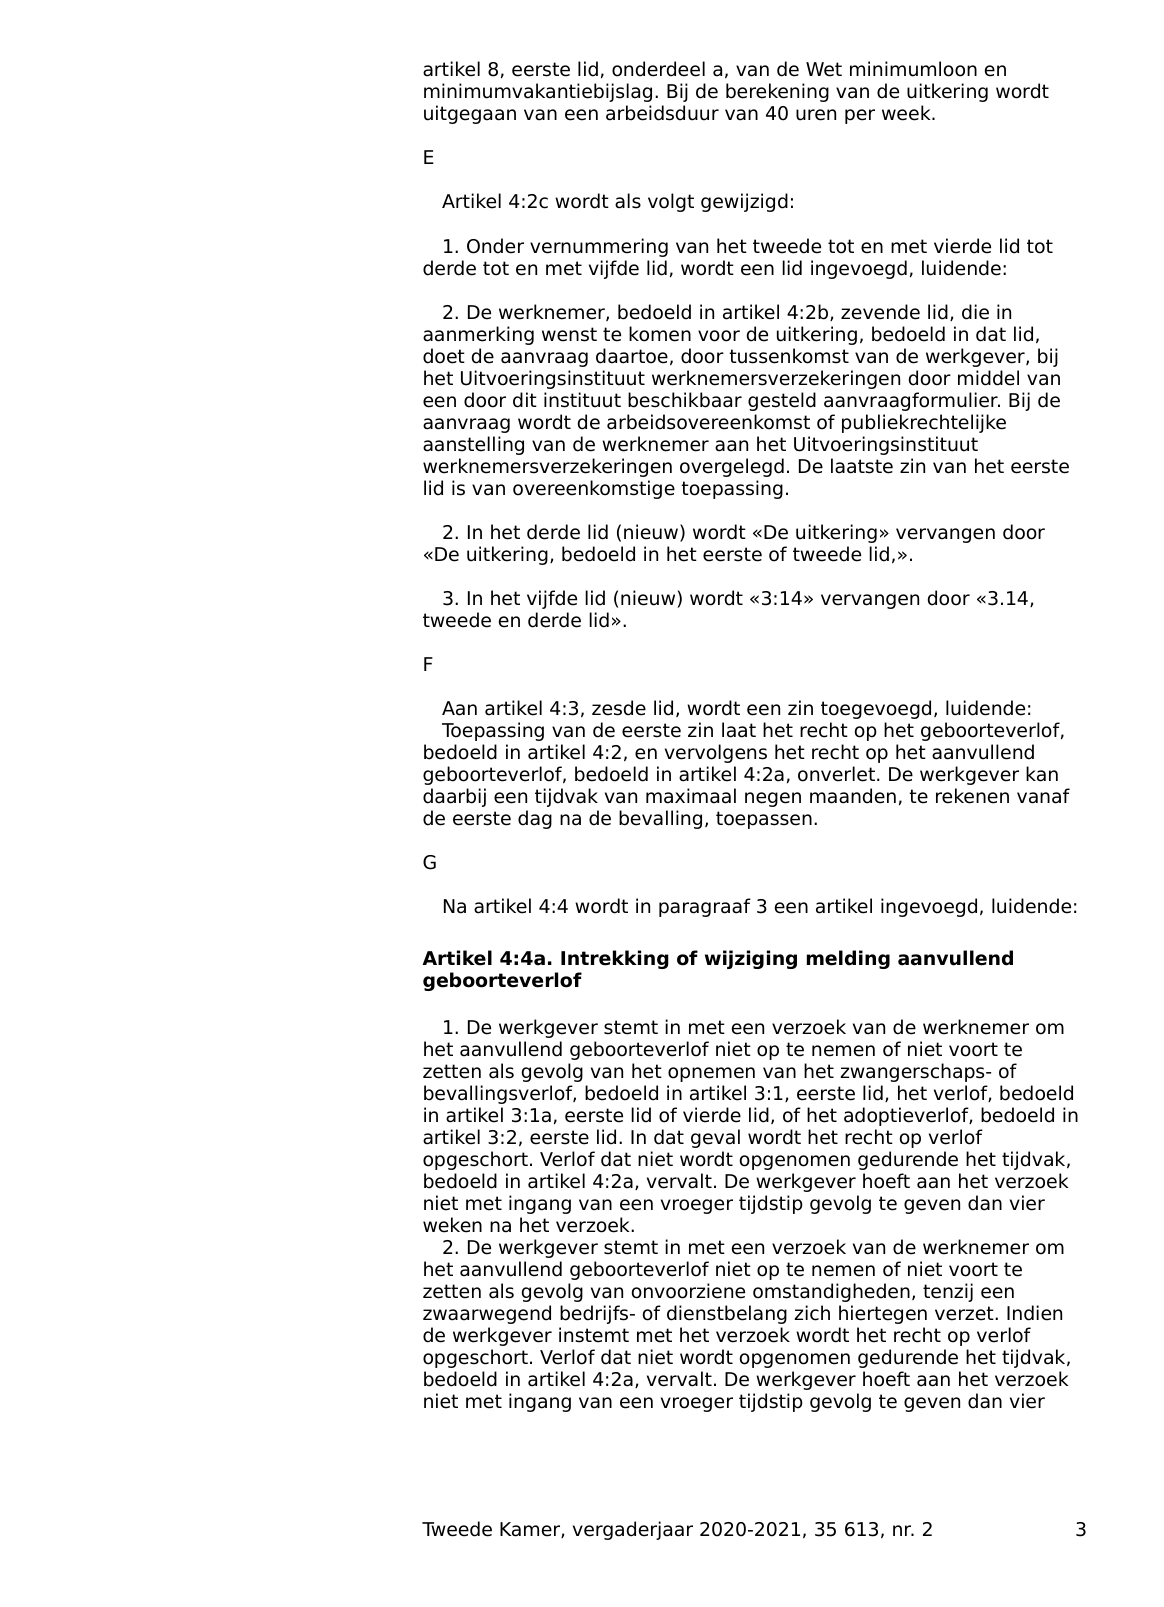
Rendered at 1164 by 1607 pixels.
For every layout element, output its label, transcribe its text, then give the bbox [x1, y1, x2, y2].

text G [422, 852, 1087, 874]
text E [422, 147, 1087, 169]
text 1. De werkgever stemt in met een verzoek van de werknemer om het aanvullend geboorteverlof niet op te nemen of niet voort te zetten als gevolg van het opnemen van het zwangerschaps- of bevallingsverlof, bedoeld in artikel 3:1, eerste lid, het verlof, bedoeld in artikel 3:1a, eerste lid of vierde lid, of het adoptieverlof, bedoeld in artikel 3:2, eerste lid. In dat geval wordt het recht op verlof opgeschort. Verlof dat niet wordt opgenomen gedurende het tijdvak, bedoeld in artikel 4:2a, vervalt. De werkgever hoeft aan het verzoek niet met ingang van een vroeger tijdstip gevolg te geven dan vier weken na het verzoek. [422, 1017, 1087, 1237]
text 3. In het vijfde lid (nieuw) wordt «3:14» vervangen door «3.14, tweede en derde lid». [422, 588, 1087, 632]
text 2. De werkgever stemt in met een verzoek van de werknemer om het aanvullend geboorteverlof niet op te nemen of niet voort te zetten als gevolg van onvoorziene omstandigheden, tenzij een zwaarwegend bedrijfs- of dienstbelang zich hiertegen verzet. Indien de werkgever instemt met het verzoek wordt het recht op verlof opgeschort. Verlof dat niet wordt opgenomen gedurende het tijdvak, bedoeld in artikel 4:2a, vervalt. De werkgever hoeft aan het verzoek niet met ingang van een vroeger tijdstip gevolg te geven dan vier [422, 1237, 1087, 1413]
text Aan artikel 4:3, zesde lid, wordt een zin toegevoegd, luidende: [422, 698, 1087, 720]
text 2. In het derde lid (nieuw) wordt «De uitkering» vervangen door «De uitkering, bedoeld in het eerste of tweede lid,». [422, 522, 1087, 566]
text Toepassing van de eerste zin laat het recht op het geboorteverlof, bedoeld in artikel 4:2, en vervolgens het recht op het aanvullend geboorteverlof, bedoeld in artikel 4:2a, onverlet. De werkgever kan daarbij een tijdvak van maximaal negen maanden, te rekenen vanaf de eerste dag na de bevalling, toepassen. [422, 720, 1087, 830]
text 2. De werknemer, bedoeld in artikel 4:2b, zevende lid, die in aanmerking wenst te komen voor de uitkering, bedoeld in dat lid, doet de aanvraag daartoe, door tussenkomst van de werkgever, bij het Uitvoeringsinstituut werknemersverzekeringen door middel van een door dit instituut beschikbaar gesteld aanvraagformulier. Bij de aanvraag wordt de arbeidsovereenkomst of publiekrechtelijke aanstelling van de werknemer aan het Uitvoeringsinstituut werknemersverzekeringen overgelegd. De laatste zin van het eerste lid is van overeenkomstige toepassing. [422, 302, 1087, 499]
text Na artikel 4:4 wordt in paragraaf 3 een artikel ingevoegd, luidende: [422, 896, 1087, 918]
text 1. Onder vernummering van het tweede tot en met vierde lid tot derde tot en met vijfde lid, wordt een lid ingevoegd, luidende: [422, 236, 1087, 279]
text F [422, 654, 1087, 676]
text Artikel 4:2c wordt als volgt gewijzigd: [422, 191, 1087, 213]
text artikel 8, eerste lid, onderdeel a, van de Wet minimumloon en minimumvakantiebijslag. Bij de berekening van de uitkering wordt uitgegaan van een arbeidsduur van 40 uren per week. [422, 59, 1087, 125]
subtitle Artikel 4:4a. Intrekking of wijziging melding aanvullend geboorteverlof [422, 948, 1087, 992]
